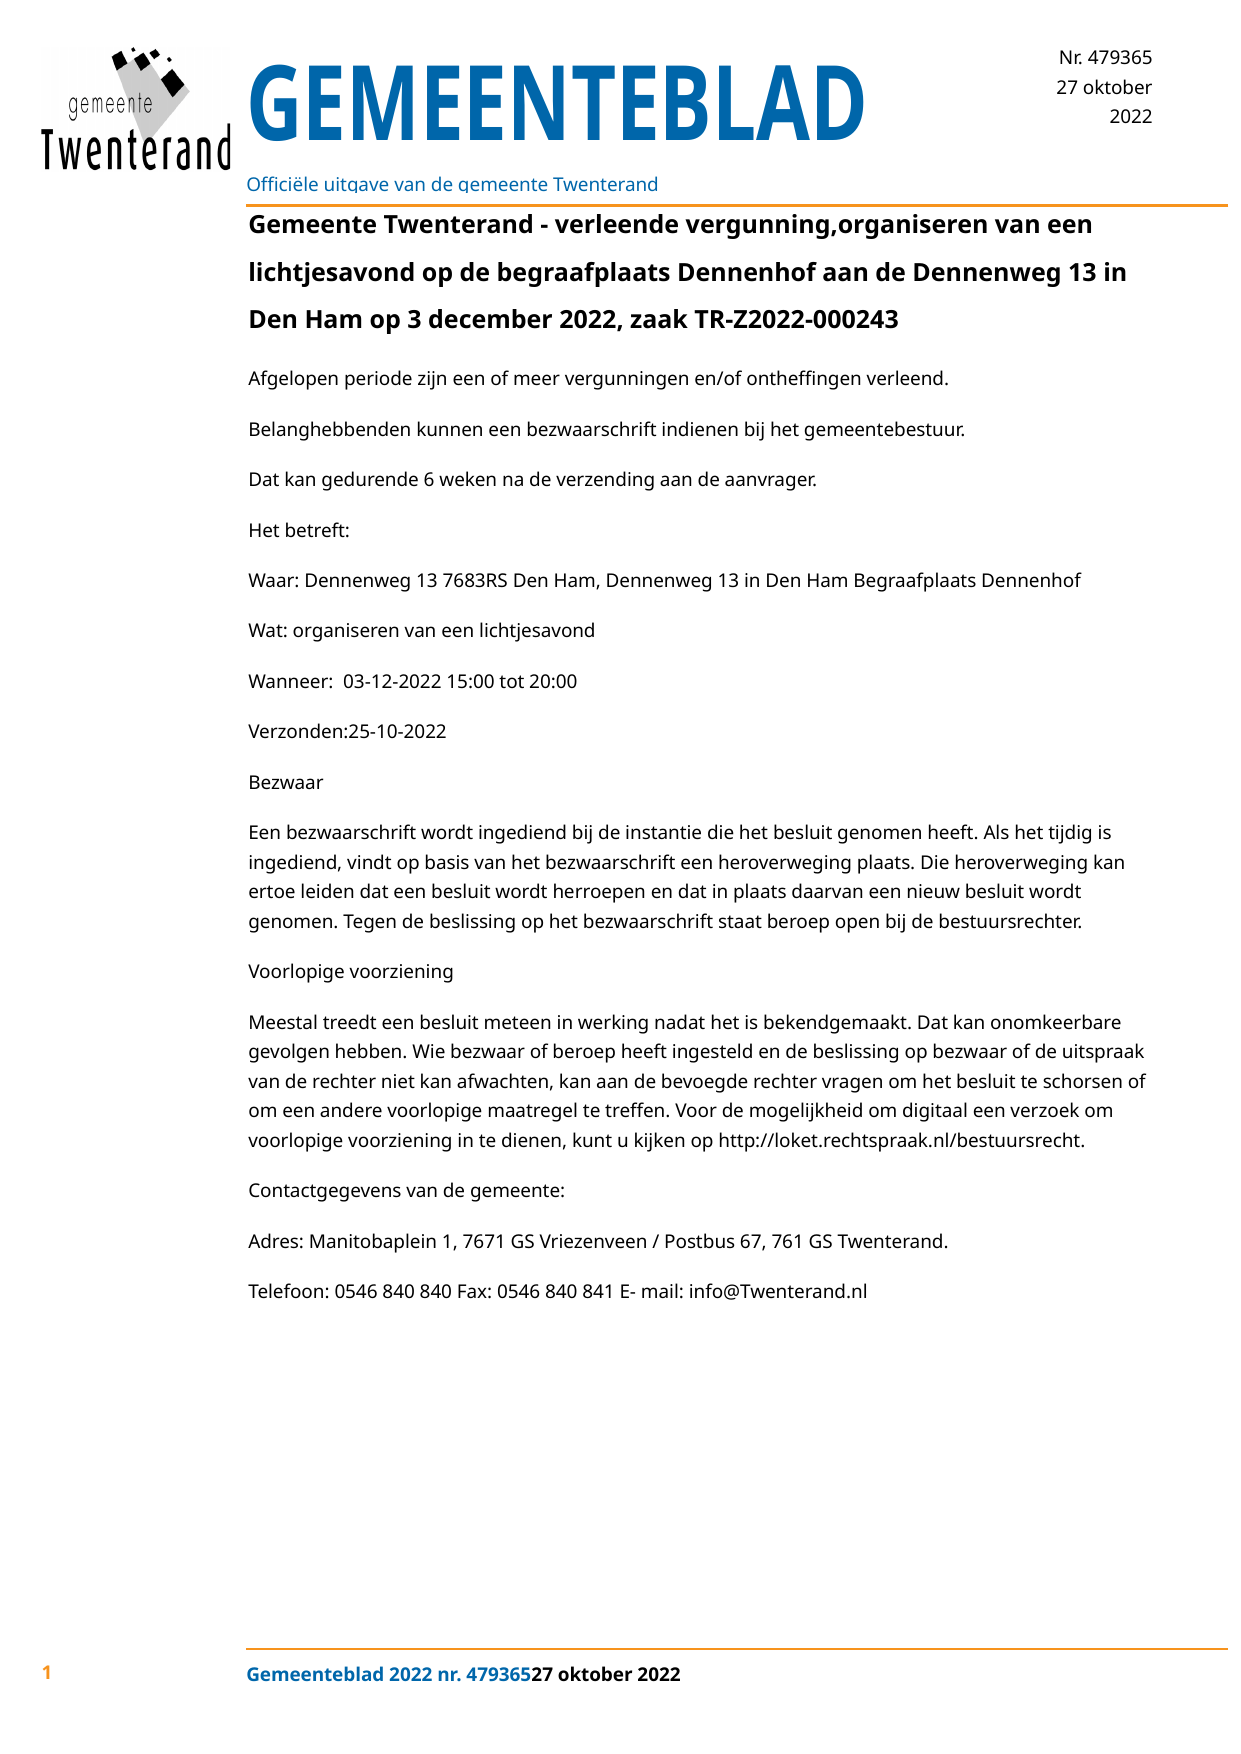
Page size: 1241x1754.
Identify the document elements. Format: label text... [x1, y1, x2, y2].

text Meestal treedt een besluit meteen in werking nadat het is bekendgemaakt. Dat kan onomkeerbare gevolgen hebben. Wie bezwaar of beroep heeft ingesteld en de beslissing op bezwaar of de uitspraak van de rechter niet kan afwachten, kan aan de bevoegde rechter vragen om het besluit te schorsen of om een andere voorlopige maatregel te treffen. Voor de mogelijkheid om digitaal een verzoek om voorlopige voorziening in te dienen, kunt u kijken op http://loket.rechtspraak.nl/bestuursrecht. [248, 1009, 1152, 1153]
text Bezwaar [248, 769, 1152, 794]
text Wat: organiseren van een lichtjesavond [248, 618, 1152, 643]
text Dat kan gedurende 6 weken na de verzending aan de aanvrager. [248, 466, 1152, 492]
text Wanneer: 03-12-2022 15:00 tot 20:00 [248, 668, 1152, 694]
text Waar: Dennenweg 13 7683RS Den Ham, Dennenweg 13 in Den Ham Begraafplaats Dennenhof [248, 567, 1152, 593]
text Voorlopige voorziening [248, 958, 1152, 984]
text Contactgegevens van de gemeente: [248, 1178, 1152, 1203]
text Belanghebbenden kunnen een bezwaarschrift indienen bij het gemeentebestuur. [248, 416, 1152, 442]
text Adres: Manitobaplein 1, 7671 GS Vriezenveen / Postbus 67, 761 GS Twenterand. [248, 1228, 1152, 1254]
text Gemeente Twenterand - verleende vergunning,organiseren van een lichtjesavond op de begraafplaats Dennenhof aan de Dennenweg 13 in Den Ham op 3 december 2022, zaak TR-Z2022-000243 [248, 207, 1152, 336]
text Een bezwaarschrift wordt ingediend bij de instantie die het besluit genomen heeft. Als het tijdig is ingediend, vindt op basis van het bezwaarschrift een heroverweging plaats. Die heroverweging kan ertoe leiden dat een besluit wordt herroepen en dat in plaats daarvan een nieuw besluit wordt genomen. Tegen de beslissing op het bezwaarschrift staat beroep open bij de bestuursrechter. [248, 819, 1152, 934]
picture [41, 47, 231, 172]
text Verzonden:25-10-2022 [248, 718, 1152, 744]
text Het betreft: [248, 517, 1152, 542]
text Afgelopen periode zijn een of meer vergunningen en/of ontheffingen verleend. [248, 366, 1152, 391]
text Telefoon: 0546 840 840 Fax: 0546 840 841 E- mail: info@Twenterand.nl [248, 1278, 1152, 1304]
